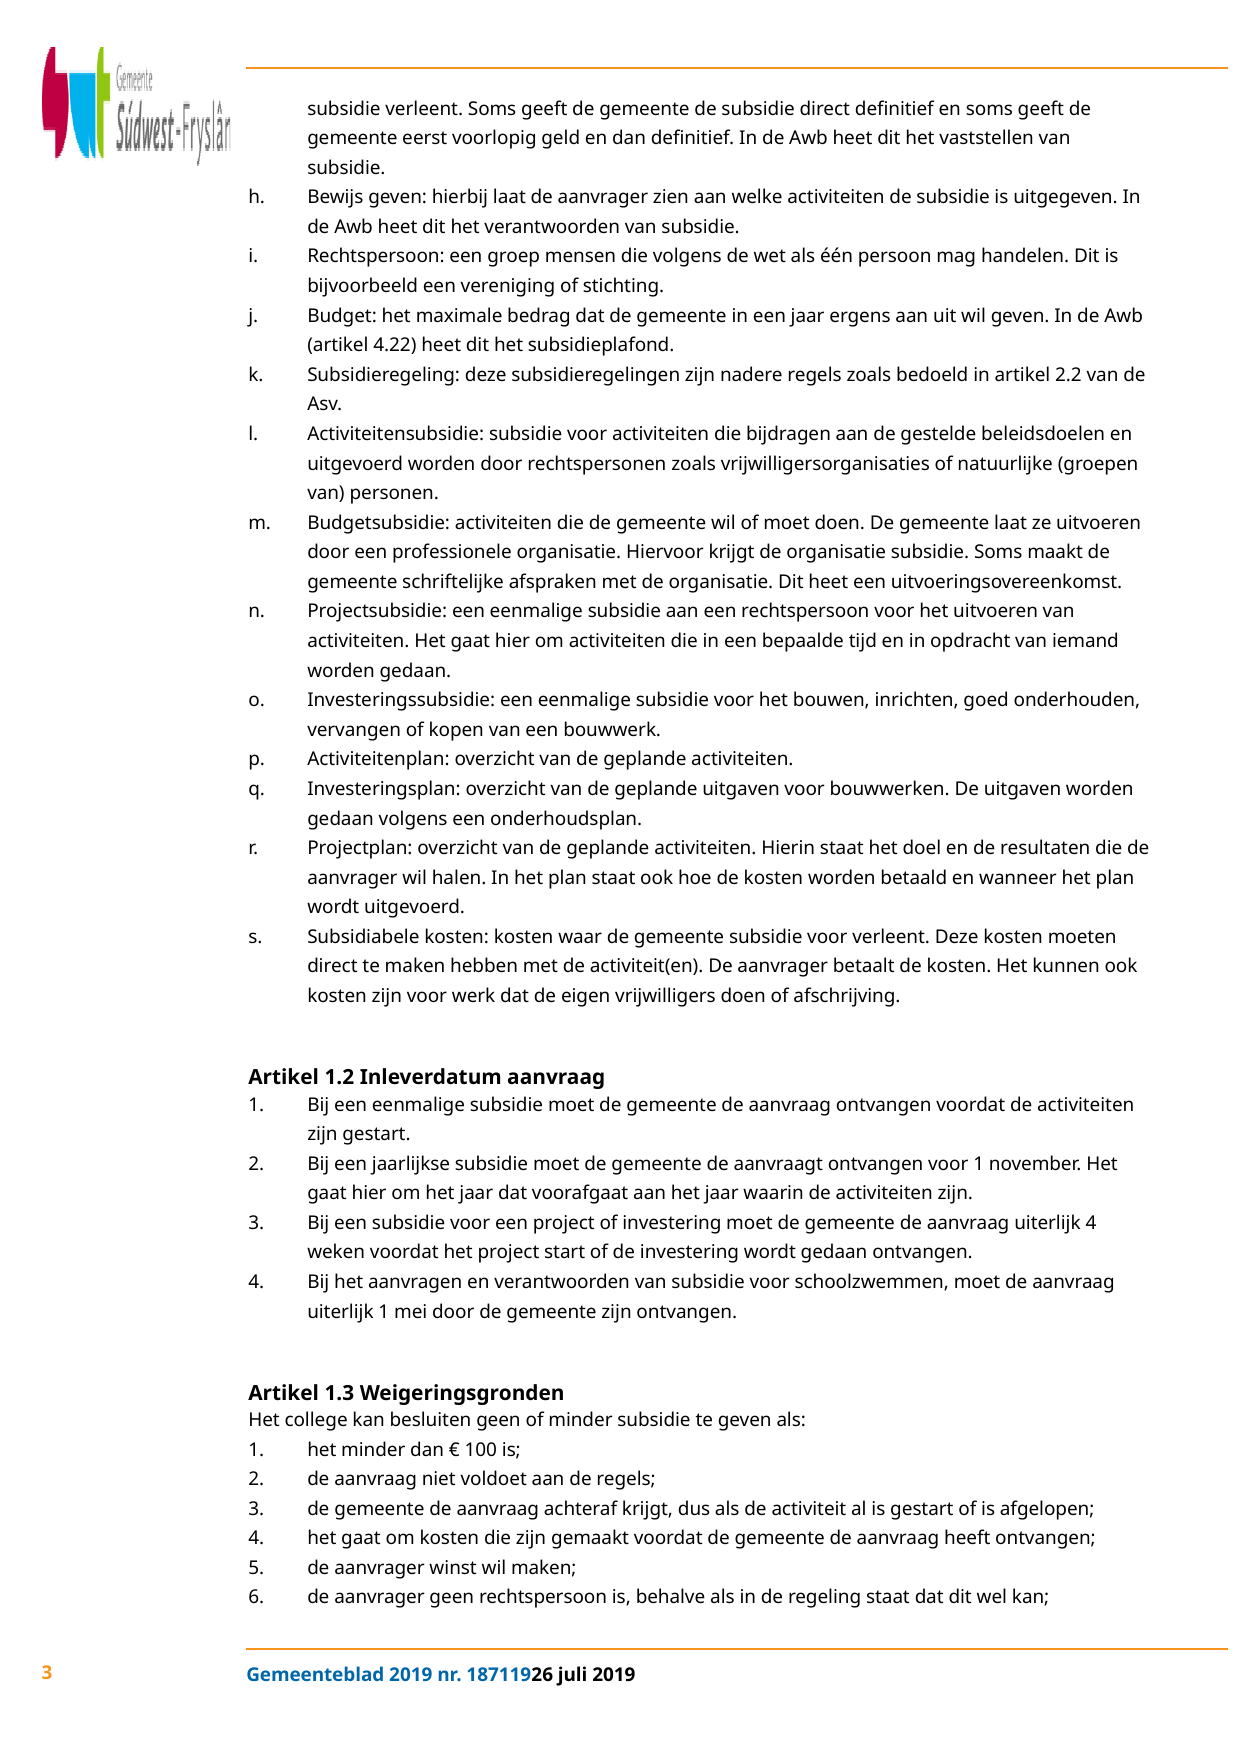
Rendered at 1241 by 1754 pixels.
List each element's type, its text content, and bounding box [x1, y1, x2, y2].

list Subsidieregeling: deze subsidieregelingen zijn nadere regels zoals bedoeld in artikel 2.2 van de Asv. [248, 361, 1152, 416]
list Rechtspersoon: een groep mensen die volgens de wet als één persoon mag handelen. Dit is bijvoorbeeld een vereniging of stichting. [248, 243, 1152, 298]
list Budget: het maximale bedrag dat de gemeente in een jaar ergens aan uit wil geven. In de Awb (artikel 4.22) heet dit het subsidieplafond. [248, 302, 1152, 357]
list Bij een subsidie voor een project of investering moet de gemeente de aanvraag uiterlijk 4 weken voordat het project start of de investering wordt gedaan ontvangen. [248, 1209, 1152, 1264]
list de aanvraag niet voldoet aan de regels; [248, 1465, 1152, 1491]
list Activiteitenplan: overzicht van de geplande activiteiten. [248, 746, 1152, 771]
list het gaat om kosten die zijn gemaakt voordat de gemeente de aanvraag heeft ontvangen; [248, 1524, 1152, 1550]
text Artikel 1.3 Weigeringsgronden [248, 1378, 1152, 1406]
list de aanvrager geen rechtspersoon is, behalve als in de regeling staat dat dit wel kan; [248, 1584, 1152, 1609]
list Budgetsubsidie: activiteiten die de gemeente wil of moet doen. De gemeente laat ze uitvoeren door een professionele organisatie. Hiervoor krijgt de organisatie subsidie. Soms maakt de gemeente schriftelijke afspraken met de organisatie. Dit heet een uitvoeringsovereenkomst. [248, 509, 1152, 594]
list de aanvrager winst wil maken; [248, 1554, 1152, 1580]
text Artikel 1.2 Inleverdatum aanvraag [248, 1062, 1152, 1091]
list Investeringsplan: overzicht van de geplande uitgaven voor bouwwerken. De uitgaven worden gedaan volgens een onderhoudsplan. [248, 775, 1152, 831]
list Projectsubsidie: een eenmalige subsidie aan een rechtspersoon voor het uitvoeren van activiteiten. Het gaat hier om activiteiten die in een bepaalde tijd en in opdracht van iemand worden gedaan. [248, 598, 1152, 683]
list Projectplan: overzicht van de geplande activiteiten. Hierin staat het doel en de resultaten die de aanvrager wil halen. In het plan staat ook hoe de kosten worden betaald en wanneer het plan wordt uitgevoerd. [248, 834, 1152, 919]
list subsidie verleent. Soms geeft de gemeente de subsidie direct definitief en soms geeft de gemeente eerst voorlopig geld en dan definitief. In de Awb heet dit het vaststellen van subsidie. [248, 95, 1152, 180]
list Activiteitensubsidie: subsidie voor activiteiten die bijdragen aan de gestelde beleidsdoelen en uitgevoerd worden door rechtspersonen zoals vrijwilligersorganisaties of natuurlijke (groepen van) personen. [248, 420, 1152, 505]
picture [41, 47, 231, 172]
text Het college kan besluiten geen of minder subsidie te geven als: [248, 1406, 1152, 1432]
list Investeringssubsidie: een eenmalige subsidie voor het bouwen, inrichten, goed onderhouden, vervangen of kopen van een bouwwerk. [248, 686, 1152, 742]
list Bij een eenmalige subsidie moet de gemeente de aanvraag ontvangen voordat de activiteiten zijn gestart. [248, 1091, 1152, 1146]
list Bij het aanvragen en verantwoorden van subsidie voor schoolzwemmen, moet de aanvraag uiterlijk 1 mei door de gemeente zijn ontvangen. [248, 1268, 1152, 1323]
list de gemeente de aanvraag achteraf krijgt, dus als de activiteit al is gestart of is afgelopen; [248, 1495, 1152, 1521]
list Subsidiabele kosten: kosten waar de gemeente subsidie voor verleent. Deze kosten moeten direct te maken hebben met de activiteit(en). De aanvrager betaalt de kosten. Het kunnen ook kosten zijn voor werk dat de eigen vrijwilligers doen of afschrijving. [248, 923, 1152, 1008]
list Bij een jaarlijkse subsidie moet de gemeente de aanvraagt ontvangen voor 1 november. Het gaat hier om het jaar dat voorafgaat aan het jaar waarin de activiteiten zijn. [248, 1150, 1152, 1205]
list Bewijs geven: hierbij laat de aanvrager zien aan welke activiteiten de subsidie is uitgegeven. In de Awb heet dit het verantwoorden van subsidie. [248, 183, 1152, 239]
list het minder dan € 100 is; [248, 1436, 1152, 1462]
